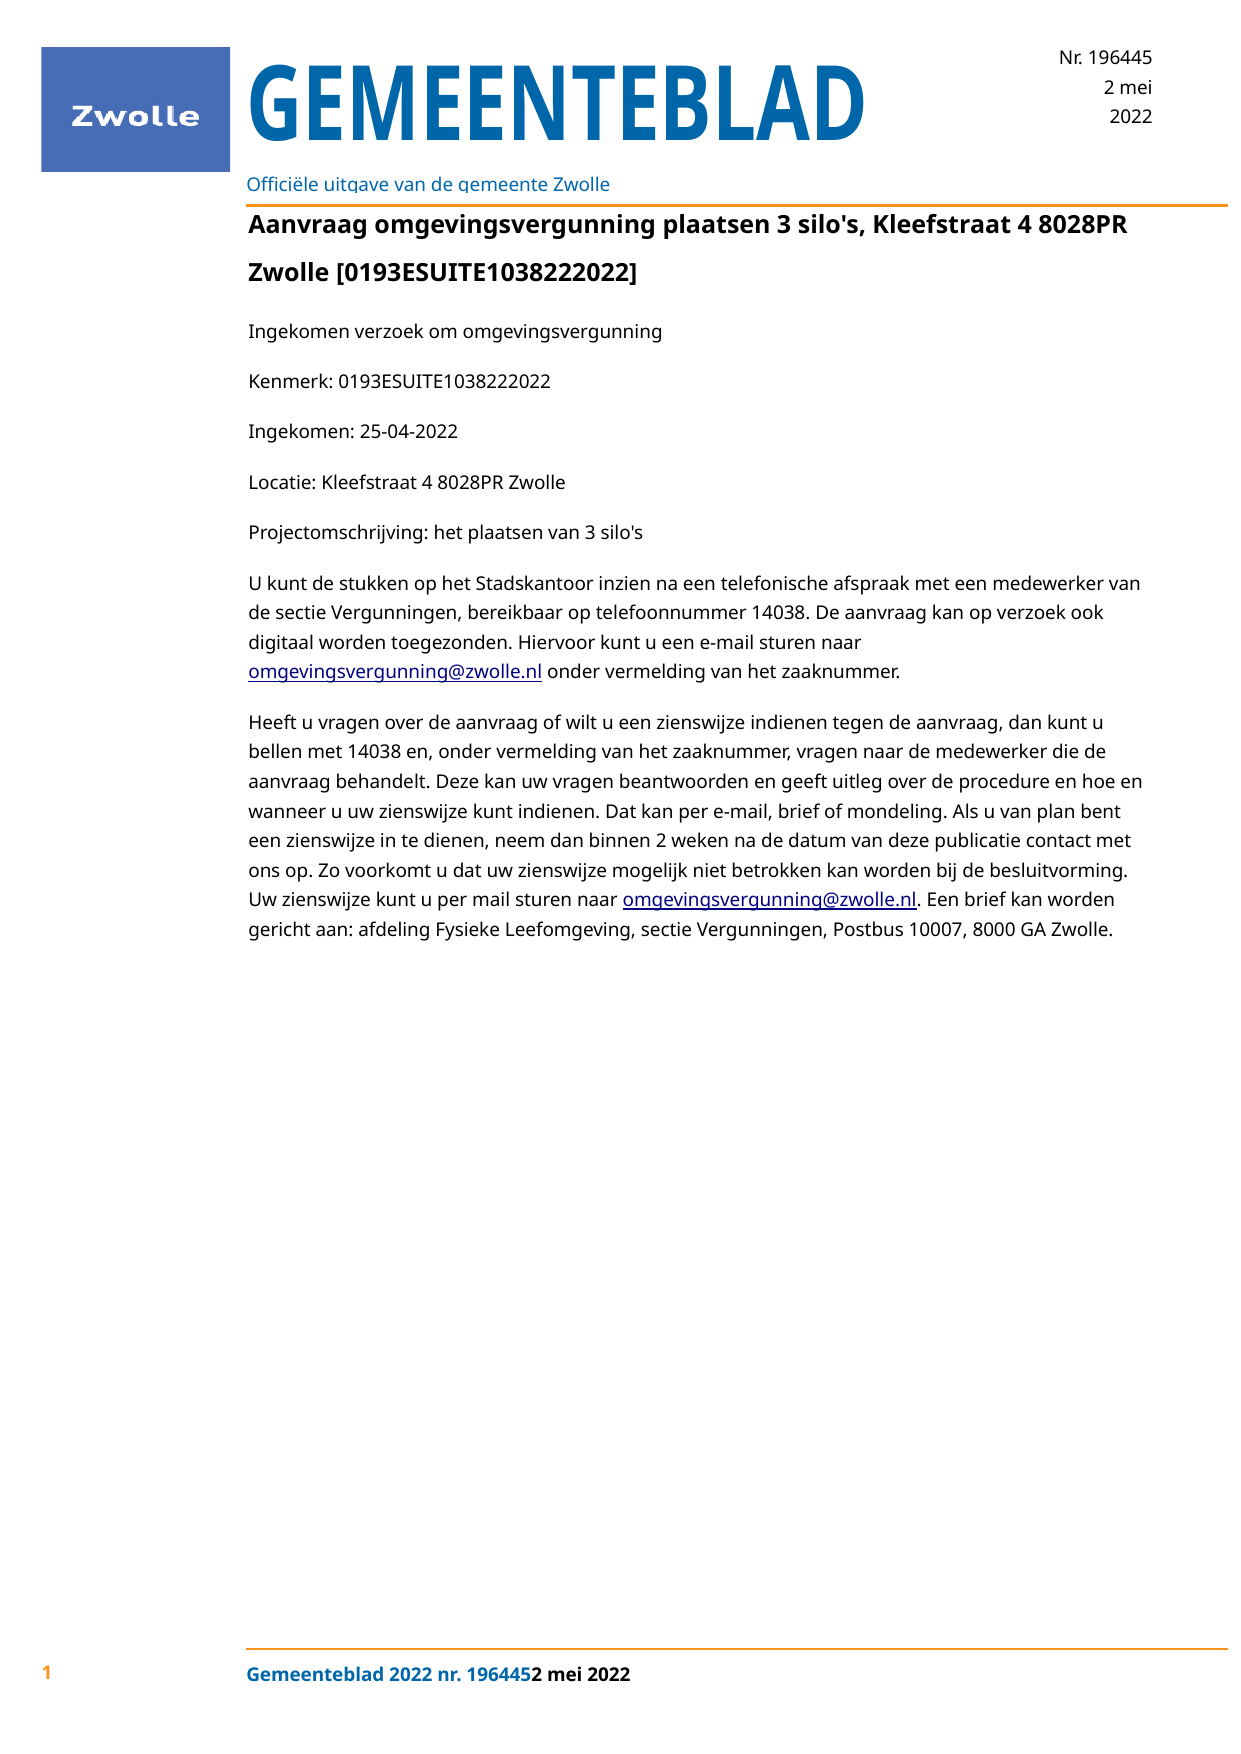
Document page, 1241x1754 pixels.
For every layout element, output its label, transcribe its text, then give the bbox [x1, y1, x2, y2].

text Ingekomen: 25-04-2022 [248, 419, 1152, 444]
text Locatie: Kleefstraat 4 8028PR Zwolle [248, 469, 1152, 495]
picture [41, 47, 231, 172]
text U kunt de stukken op het Stadskantoor inzien na een telefonische afspraak met een medewerker van de sectie Vergunningen, bereikbaar op telefoonnummer 14038. De aanvraag kan op verzoek ook digitaal worden toegezonden. Hiervoor kunt u een e-mail sturen naar omgevingsvergunning@zwolle.nl onder vermelding van het zaaknummer. [248, 570, 1152, 684]
text Projectomschrijving: het plaatsen van 3 silo's [248, 519, 1152, 545]
text Kenmerk: 0193ESUITE1038222022 [248, 368, 1152, 394]
text Ingekomen verzoek om omgevingsvergunning [248, 318, 1152, 344]
text Heeft u vragen over de aanvraag of wilt u een zienswijze indienen tegen de aanvraag, dan kunt u bellen met 14038 en, onder vermelding van het zaaknummer, vragen naar de medewerker die de aanvraag behandelt. Deze kan uw vragen beantwoorden en geeft uitleg over de procedure en hoe en wanneer u uw zienswijze kunt indienen. Dat kan per e-mail, brief of mondeling. Als u van plan bent een zienswijze in te dienen, neem dan binnen 2 weken na de datum van deze publicatie contact met ons op. Zo voorkomt u dat uw zienswijze mogelijk niet betrokken kan worden bij de besluitvorming. Uw zienswijze kunt u per mail sturen naar omgevingsvergunning@zwolle.nl. Een brief kan worden gericht aan: afdeling Fysieke Leefomgeving, sectie Vergunningen, Postbus 10007, 8000 GA Zwolle. [248, 709, 1152, 942]
text Aanvraag omgevingsvergunning plaatsen 3 silo's, Kleefstraat 4 8028PR Zwolle [0193ESUITE1038222022] [248, 207, 1152, 288]
